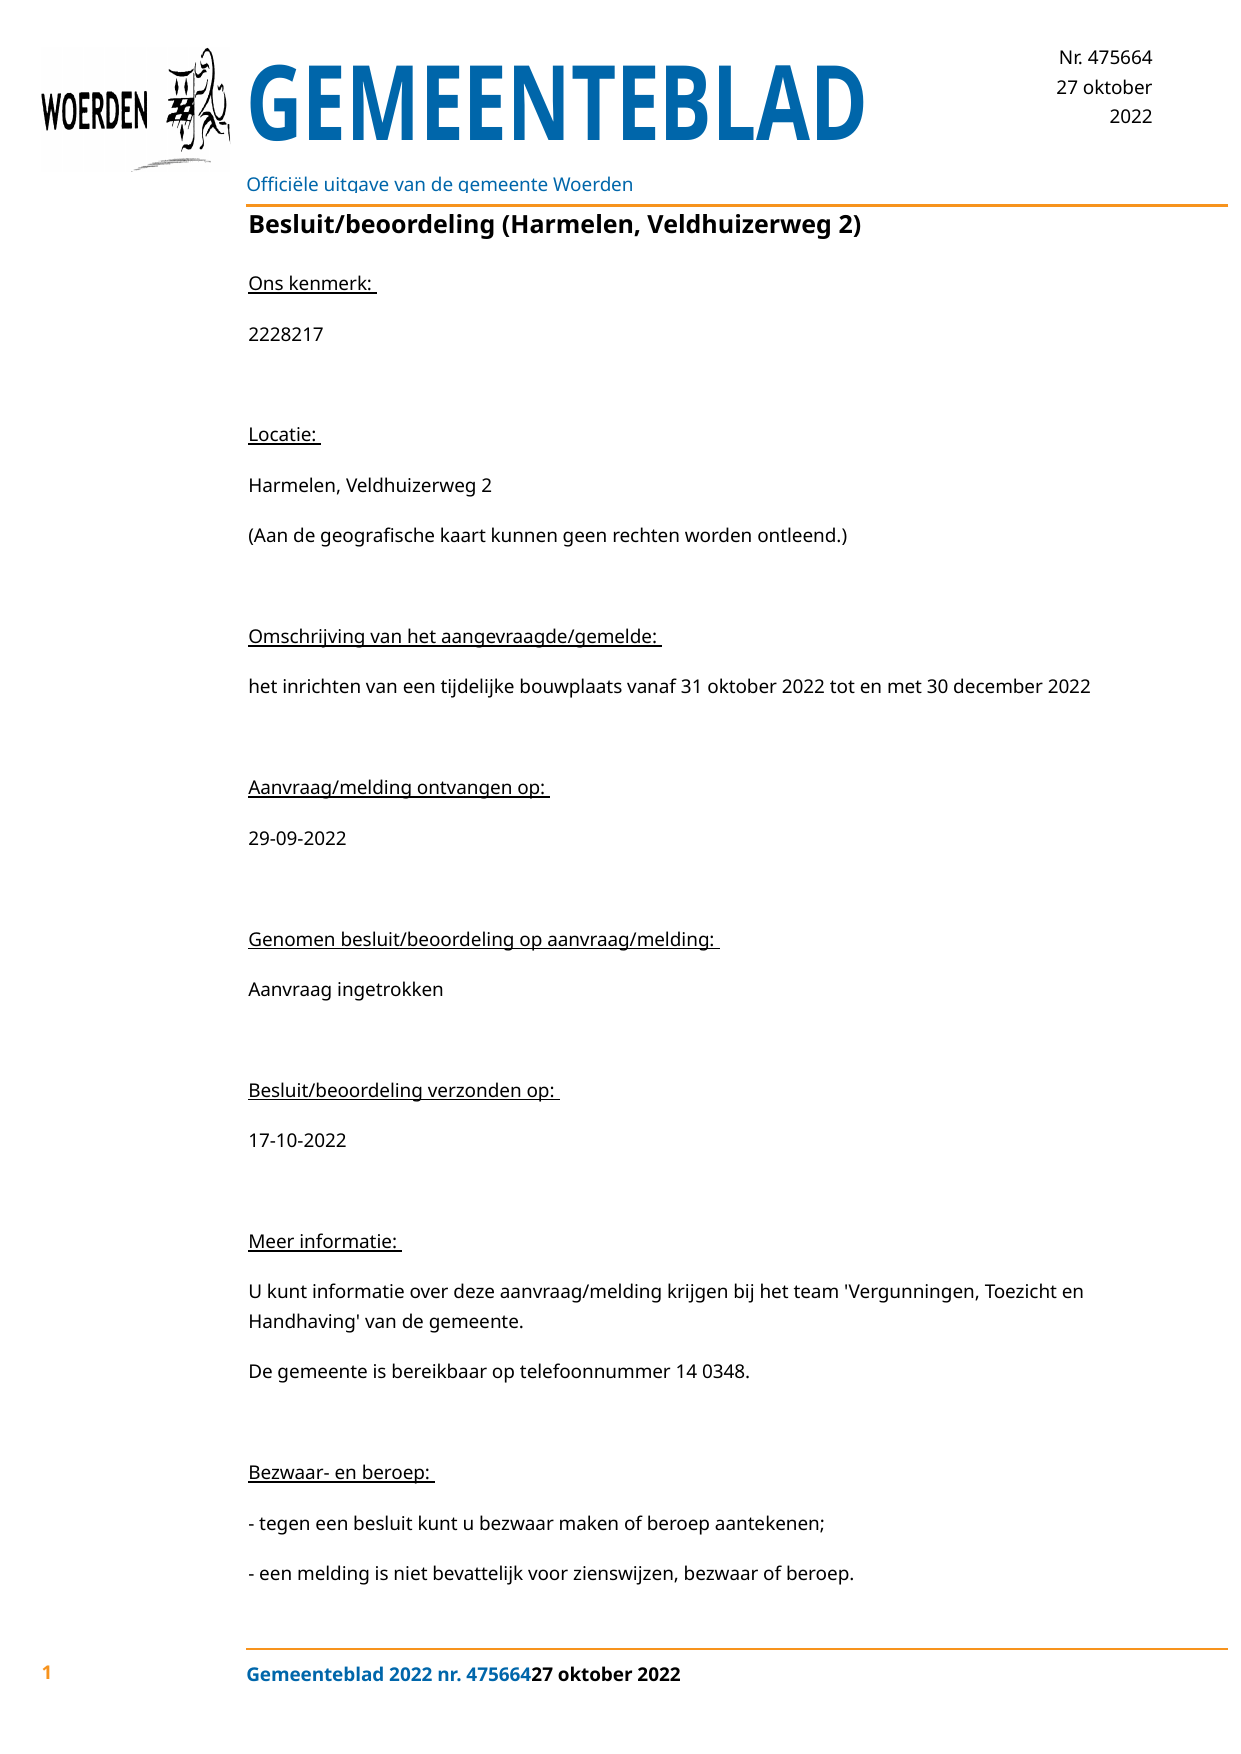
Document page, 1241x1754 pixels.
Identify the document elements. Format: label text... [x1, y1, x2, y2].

text Ons kenmerk: [248, 270, 1152, 296]
text U kunt informatie over deze aanvraag/melding krijgen bij het team 'Vergunningen, Toezicht en Handhaving' van de gemeente. [248, 1279, 1152, 1334]
text Locatie: [248, 422, 1152, 447]
text het inrichten van een tijdelijke bouwplaats vanaf 31 oktober 2022 tot en met 30 december 2022 [248, 674, 1152, 699]
text Genomen besluit/beoordeling op aanvraag/melding: [248, 926, 1152, 951]
text - een melding is niet bevattelijk voor zienswijzen, bezwaar of beroep. [248, 1560, 1152, 1586]
text Omschrijving van het aangevraagde/gemelde: [248, 623, 1152, 649]
text Besluit/beoordeling (Harmelen, Veldhuizerweg 2) [248, 207, 1152, 241]
text Aanvraag/melding ontvangen op: [248, 774, 1152, 800]
text De gemeente is bereikbaar op telefoonnummer 14 0348. [248, 1359, 1152, 1384]
text 17-10-2022 [248, 1127, 1152, 1153]
text 2228217 [248, 321, 1152, 346]
text Aanvraag ingetrokken [248, 976, 1152, 1002]
text 29-09-2022 [248, 825, 1152, 851]
text (Aan de geografische kaart kunnen geen rechten worden ontleend.) [248, 522, 1152, 548]
text - tegen een besluit kunt u bezwaar maken of beroep aantekenen; [248, 1510, 1152, 1536]
text Bezwaar- en beroep: [248, 1459, 1152, 1485]
text Meer informatie: [248, 1228, 1152, 1254]
picture [41, 47, 231, 172]
text Harmelen, Veldhuizerweg 2 [248, 472, 1152, 498]
text Besluit/beoordeling verzonden op: [248, 1077, 1152, 1103]
